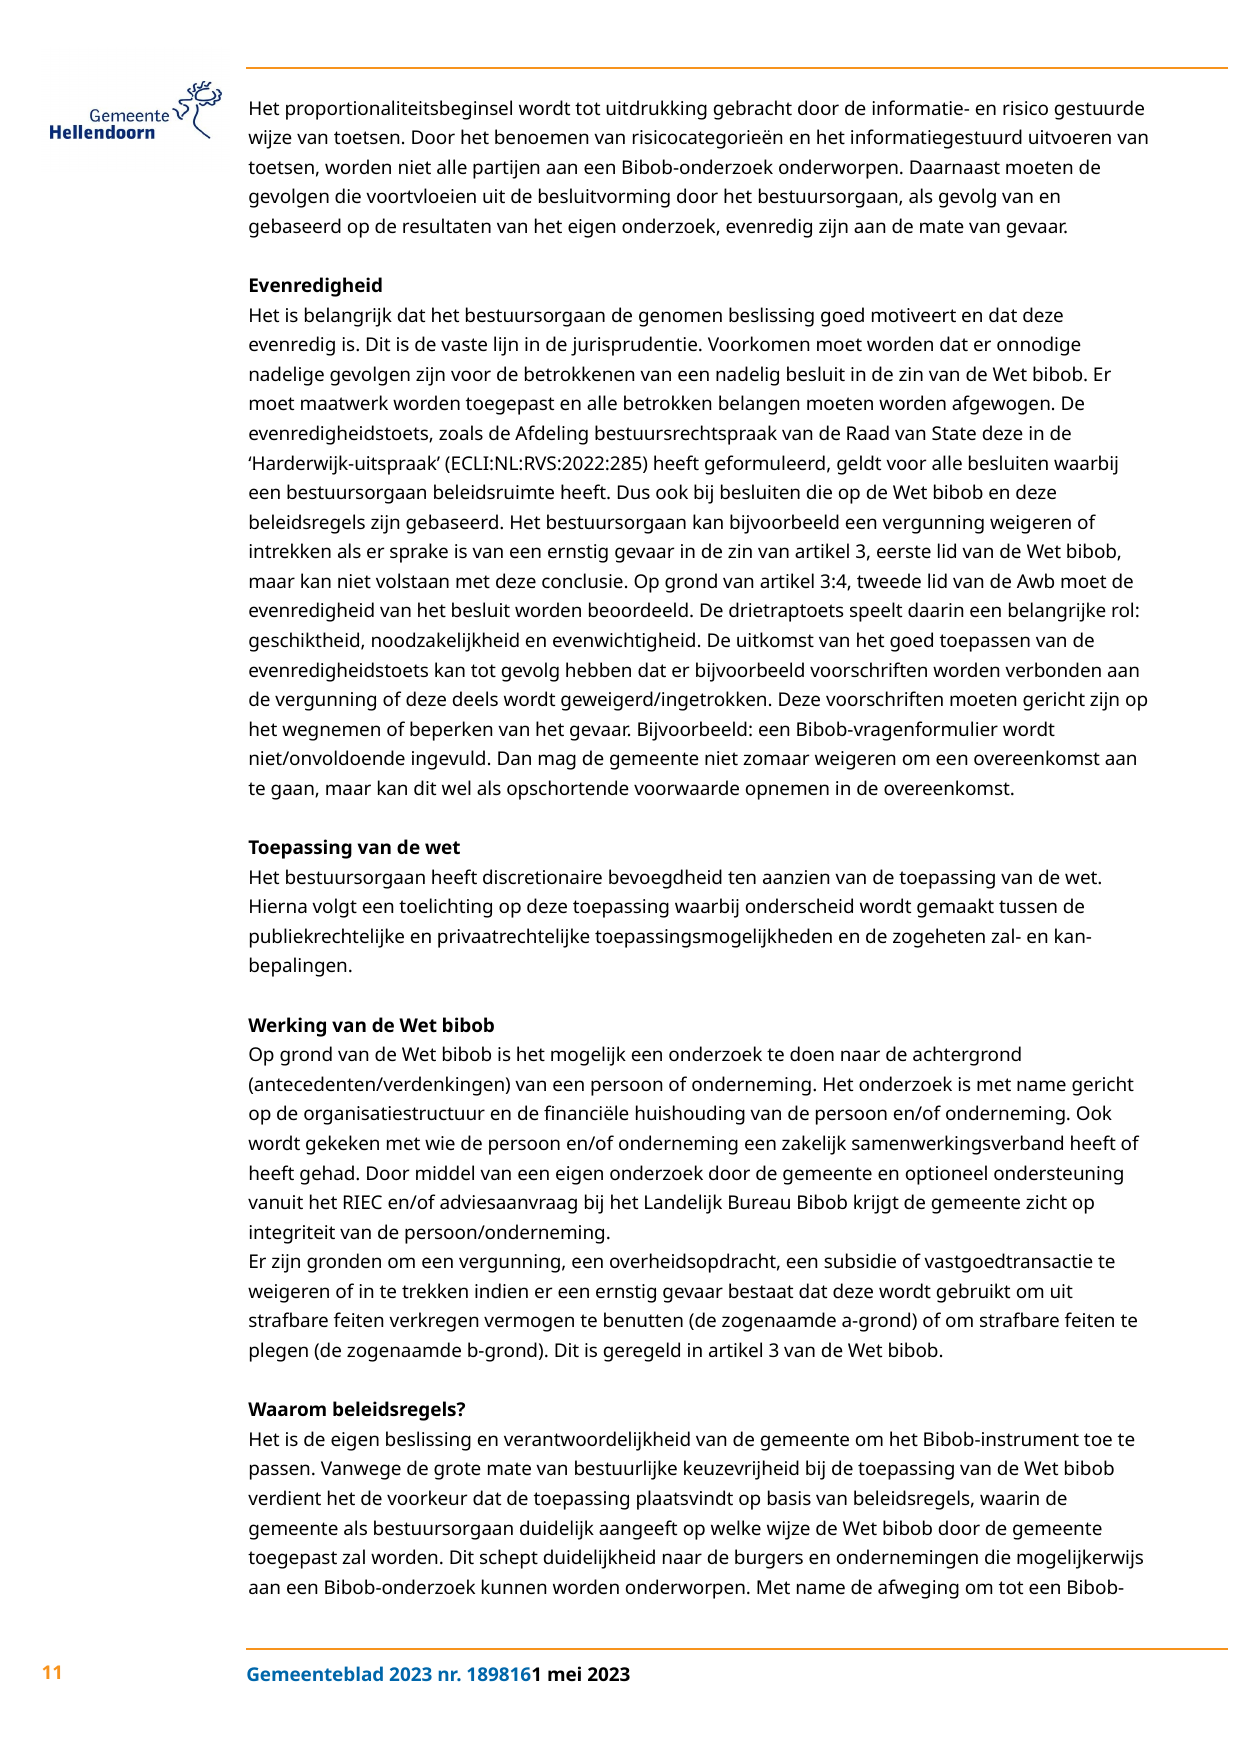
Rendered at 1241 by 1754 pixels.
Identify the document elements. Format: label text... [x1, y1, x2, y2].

text Evenredigheid [248, 272, 1152, 298]
text Het proportionaliteitsbeginsel wordt tot uitdrukking gebracht door de informatie- en risico gestuurde wijze van toetsen. Door het benoemen van risicocategorieën en het informatiegestuurd uitvoeren van toetsen, worden niet alle partijen aan een Bibob-onderzoek onderworpen. Daarnaast moeten de gevolgen die voortvloeien uit de besluitvorming door het bestuursorgaan, als gevolg van en gebaseerd op de resultaten van het eigen onderzoek, evenredig zijn aan de mate van gevaar. [248, 95, 1152, 239]
text Waarom beleidsregels? [248, 1396, 1152, 1422]
text Het is de eigen beslissing en verantwoordelijkheid van de gemeente om het Bibob-instrument toe te passen. Vanwege de grote mate van bestuurlijke keuzevrijheid bij de toepassing van de Wet bibob verdient het de voorkeur dat de toepassing plaatsvindt op basis van beleidsregels, waarin de gemeente als bestuursorgaan duidelijk aangeeft op welke wijze de Wet bibob door de gemeente toegepast zal worden. Dit schept duidelijkheid naar de burgers en ondernemingen die mogelijkerwijs aan een Bibob-onderzoek kunnen worden onderworpen. Met name de afweging om tot een Bibob- [248, 1426, 1152, 1600]
text Het is belangrijk dat het bestuursorgaan de genomen beslissing goed motiveert en dat deze evenredig is. Dit is de vaste lijn in de jurisprudentie. Voorkomen moet worden dat er onnodige nadelige gevolgen zijn voor de betrokkenen van een nadelig besluit in de zin van de Wet bibob. Er moet maatwerk worden toegepast en alle betrokken belangen moeten worden afgewogen. De evenredigheidstoets, zoals de Afdeling bestuursrechtspraak van de Raad van State deze in de ‘Harderwijk-uitspraak’ (ECLI:NL:RVS:2022:285) heeft geformuleerd, geldt voor alle besluiten waarbij een bestuursorgaan beleidsruimte heeft. Dus ook bij besluiten die op de Wet bibob en deze beleidsregels zijn gebaseerd. Het bestuursorgaan kan bijvoorbeeld een vergunning weigeren of intrekken als er sprake is van een ernstig gevaar in de zin van artikel 3, eerste lid van de Wet bibob, maar kan niet volstaan met deze conclusie. Op grond van artikel 3:4, tweede lid van de Awb moet de evenredigheid van het besluit worden beoordeeld. De drietraptoets speelt daarin een belangrijke rol: geschiktheid, noodzakelijkheid en evenwichtigheid. De uitkomst van het goed toepassen van de evenredigheidstoets kan tot gevolg hebben dat er bijvoorbeeld voorschriften worden verbonden aan de vergunning of deze deels wordt geweigerd/ingetrokken. Deze voorschriften moeten gericht zijn op het wegnemen of beperken van het gevaar. Bijvoorbeeld: een Bibob-vragenformulier wordt niet/onvoldoende ingevuld. Dan mag de gemeente niet zomaar weigeren om een overeenkomst aan te gaan, maar kan dit wel als opschortende voorwaarde opnemen in de overeenkomst. [248, 302, 1152, 801]
text Werking van de Wet bibob [248, 1012, 1152, 1038]
picture [41, 47, 231, 172]
text Toepassing van de wet [248, 834, 1152, 860]
text Het bestuursorgaan heeft discretionaire bevoegdheid ten aanzien van de toepassing van de wet. Hierna volgt een toelichting op deze toepassing waarbij onderscheid wordt gemaakt tussen de publiekrechtelijke en privaatrechtelijke toepassingsmogelijkheden en de zogeheten zal- en kan-bepalingen. [248, 864, 1152, 978]
text Er zijn gronden om een vergunning, een overheidsopdracht, een subsidie of vastgoedtransactie te weigeren of in te trekken indien er een ernstig gevaar bestaat dat deze wordt gebruikt om uit strafbare feiten verkregen vermogen te benutten (de zogenaamde a-grond) of om strafbare feiten te plegen (de zogenaamde b-grond). Dit is geregeld in artikel 3 van de Wet bibob. [248, 1248, 1152, 1363]
text Op grond van de Wet bibob is het mogelijk een onderzoek te doen naar de achtergrond (antecedenten/verdenkingen) van een persoon of onderneming. Het onderzoek is met name gericht op de organisatiestructuur en de financiële huishouding van de persoon en/of onderneming. Ook wordt gekeken met wie de persoon en/of onderneming een zakelijk samenwerkingsverband heeft of heeft gehad. Door middel van een eigen onderzoek door de gemeente en optioneel ondersteuning vanuit het RIEC en/of adviesaanvraag bij het Landelijk Bureau Bibob krijgt de gemeente zicht op integriteit van de persoon/onderneming. [248, 1041, 1152, 1245]
